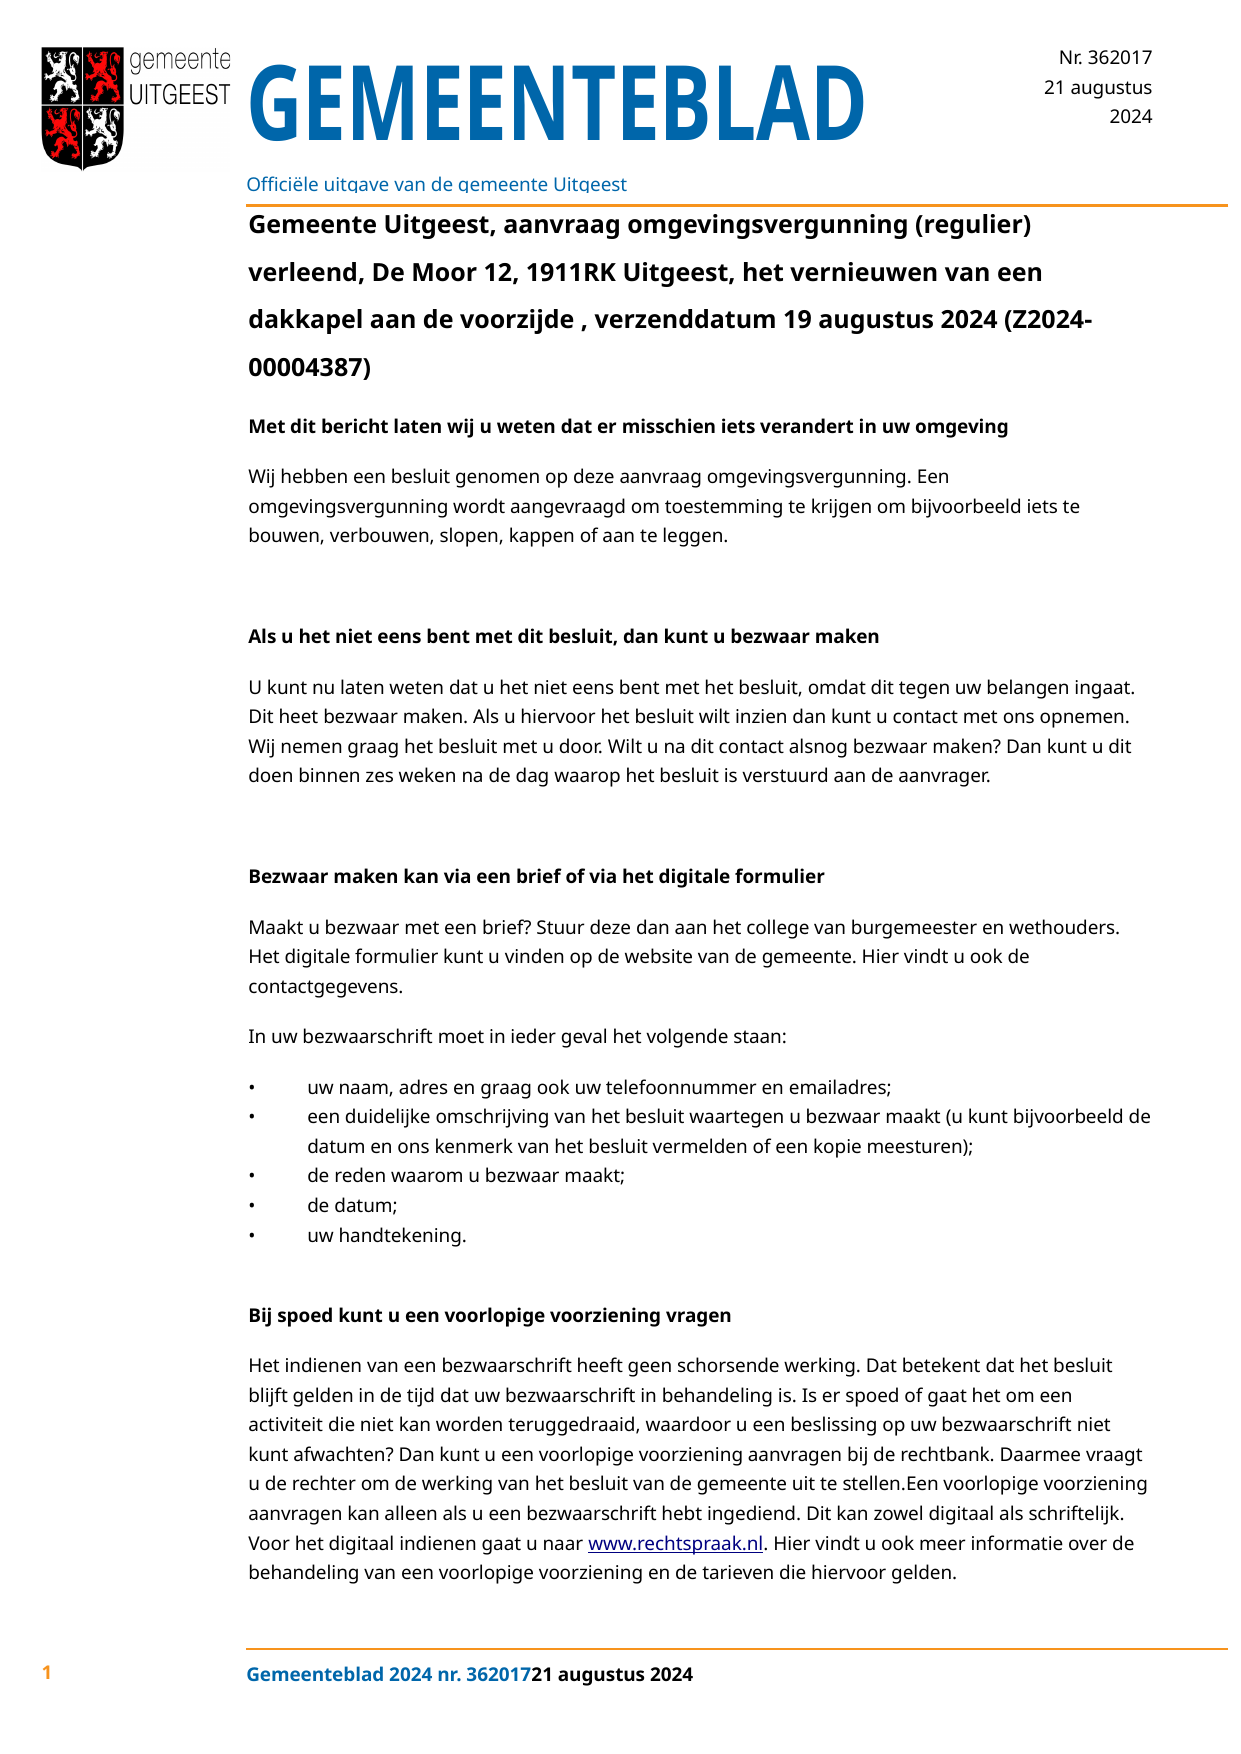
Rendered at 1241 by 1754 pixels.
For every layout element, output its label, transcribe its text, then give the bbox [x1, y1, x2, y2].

text Als u het niet eens bent met dit besluit, dan kunt u bezwaar maken [248, 623, 1152, 649]
text Wij hebben een besluit genomen op deze aanvraag omgevingsvergunning. Een omgevingsvergunning wordt aangevraagd om toestemming te krijgen om bijvoorbeeld iets te bouwen, verbouwen, slopen, kappen of aan te leggen. [248, 463, 1152, 548]
list de reden waarom u bezwaar maakt; [248, 1163, 1152, 1188]
list de datum; [248, 1192, 1152, 1218]
text In uw bezwaarschrift moet in ieder geval het volgende staan: [248, 1023, 1152, 1049]
text Gemeente Uitgeest, aanvraag omgevingsvergunning (regulier) verleend, De Moor 12, 1911RK Uitgeest, het vernieuwen van een dakkapel aan de voorzijde , verzenddatum 19 augustus 2024 (Z2024-00004387) [248, 207, 1152, 384]
text Bezwaar maken kan via een brief of via het digitale formulier [248, 863, 1152, 889]
text Bij spoed kunt u een voorlopige voorziening vragen [248, 1302, 1152, 1328]
text Met dit bericht laten wij u weten dat er misschien iets verandert in uw omgeving [248, 413, 1152, 439]
list uw naam, adres en graag ook uw telefoonnummer en emailadres; [248, 1074, 1152, 1100]
text Maakt u bezwaar met een brief? Stuur deze dan aan het college van burgemeester en wethouders. Het digitale formulier kunt u vinden op de website van de gemeente. Hier vindt u ook de contactgegevens. [248, 914, 1152, 999]
picture [41, 47, 231, 172]
text Het indienen van een bezwaarschrift heeft geen schorsende werking. Dat betekent dat het besluit blijft gelden in de tijd dat uw bezwaarschrift in behandeling is. Is er spoed of gaat het om een activiteit die niet kan worden teruggedraaid, waardoor u een beslissing op uw bezwaarschrift niet kunt afwachten? Dan kunt u een voorlopige voorziening aanvragen bij de rechtbank. Daarmee vraagt u de rechter om de werking van het besluit van de gemeente uit te stellen.Een voorlopige voorziening aanvragen kan alleen als u een bezwaarschrift hebt ingediend. Dit kan zowel digitaal als schriftelijk. Voor het digitaal indienen gaat u naar www.rechtspraak.nl. Hier vindt u ook meer informatie over de behandeling van een voorlopige voorziening en de tarieven die hiervoor gelden. [248, 1352, 1152, 1585]
text U kunt nu laten weten dat u het niet eens bent met het besluit, omdat dit tegen uw belangen ingaat. Dit heet bezwaar maken. Als u hiervoor het besluit wilt inzien dan kunt u contact met ons opnemen. Wij nemen graag het besluit met u door. Wilt u na dit contact alsnog bezwaar maken? Dan kunt u dit doen binnen zes weken na de dag waarop het besluit is verstuurd aan de aanvrager. [248, 674, 1152, 788]
list uw handtekening. [248, 1222, 1152, 1248]
list een duidelijke omschrijving van het besluit waartegen u bezwaar maakt (u kunt bijvoorbeeld de datum en ons kenmerk van het besluit vermelden of een kopie meesturen); [248, 1103, 1152, 1159]
